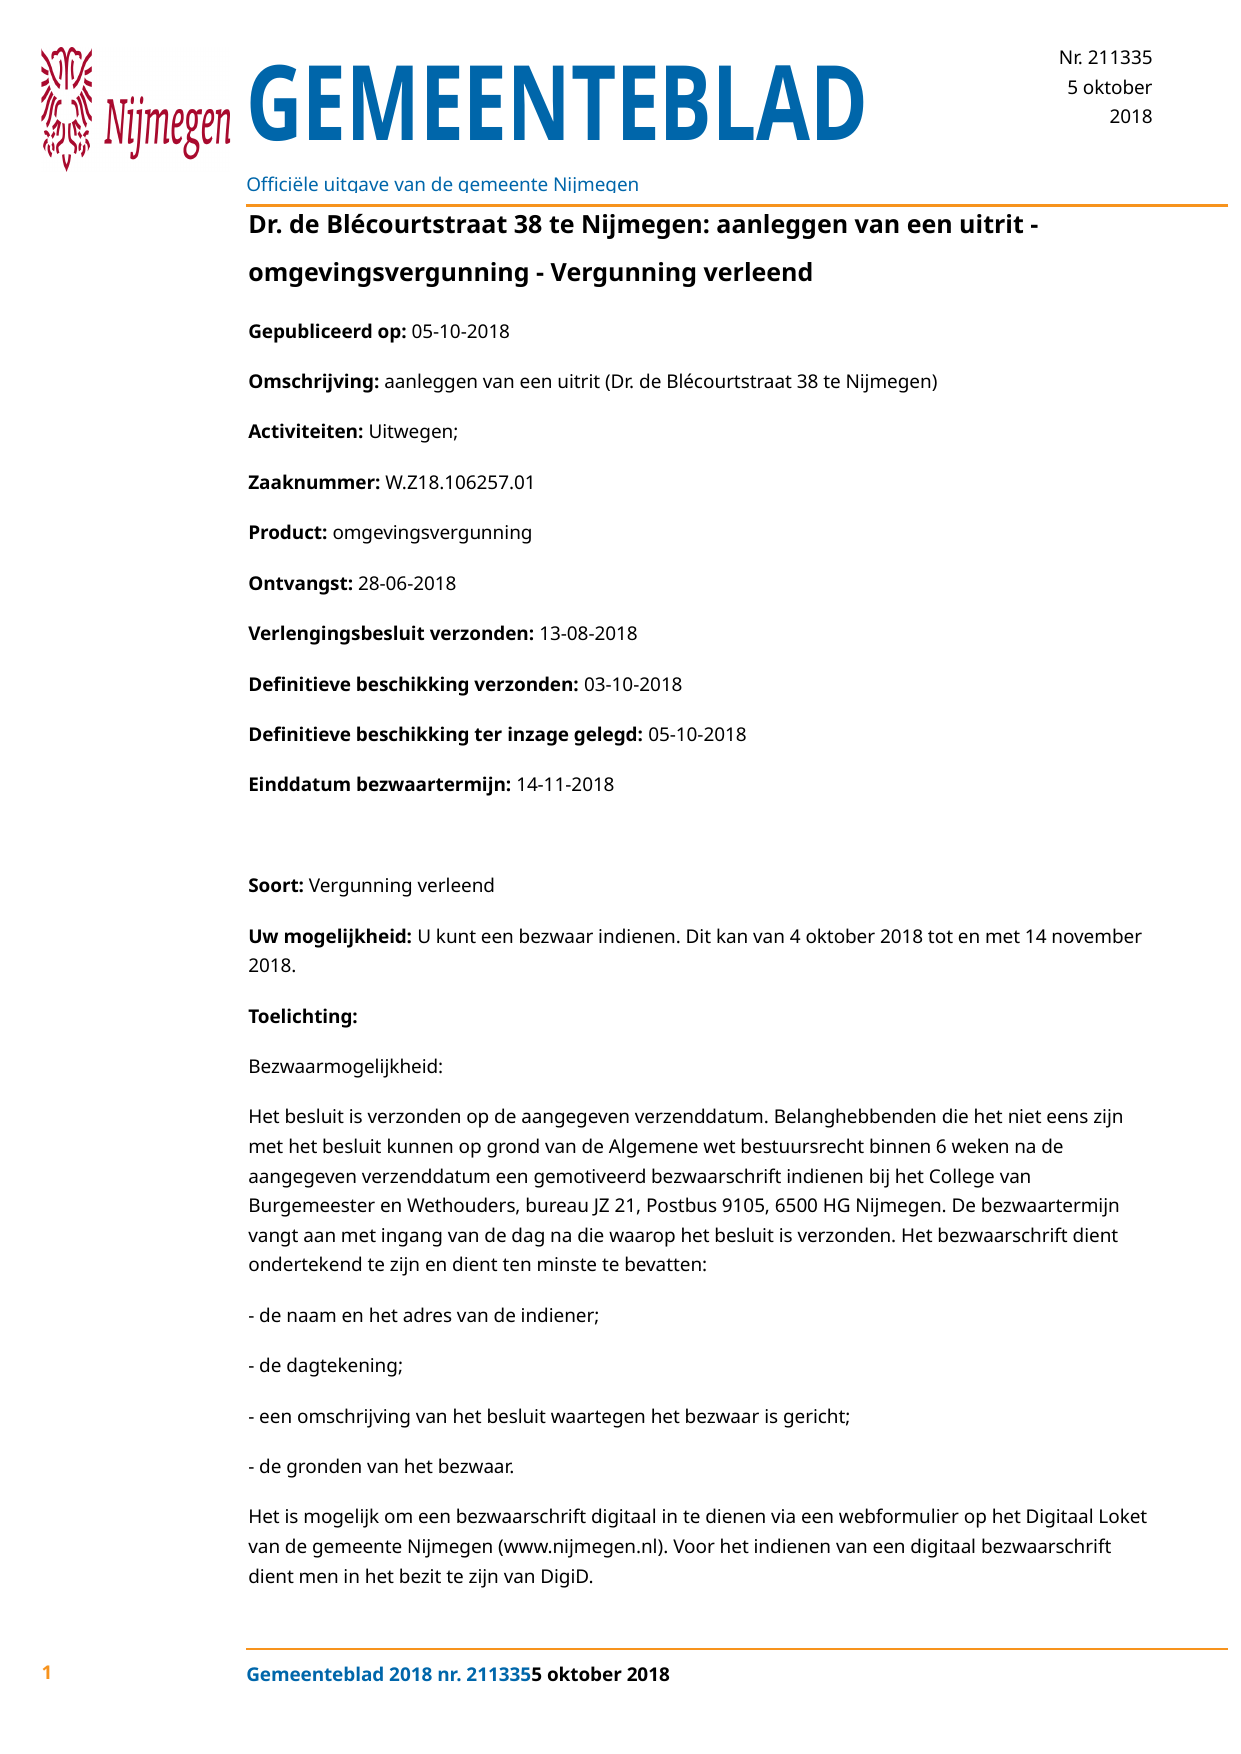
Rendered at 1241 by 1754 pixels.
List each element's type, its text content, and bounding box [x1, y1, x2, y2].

text - een omschrijving van het besluit waartegen het bezwaar is gericht; [248, 1403, 1152, 1429]
text Definitieve beschikking verzonden: 03-10-2018 [248, 671, 1152, 697]
text Uw mogelijkheid: U kunt een bezwaar indienen. Dit kan van 4 oktober 2018 tot en met 14 november 2018. [248, 923, 1152, 978]
text Verlengingsbesluit verzonden: 13-08-2018 [248, 620, 1152, 646]
text - de gronden van het bezwaar. [248, 1453, 1152, 1479]
text Activiteiten: Uitwegen; [248, 419, 1152, 444]
picture [41, 47, 231, 172]
text Het besluit is verzonden op de aangegeven verzenddatum. Belanghebbenden die het niet eens zijn met het besluit kunnen op grond van de Algemene wet bestuursrecht binnen 6 weken na de aangegeven verzenddatum een gemotiveerd bezwaarschrift indienen bij het College van Burgemeester en Wethouders, bureau JZ 21, Postbus 9105, 6500 HG Nijmegen. De bezwaartermijn vangt aan met ingang van de dag na die waarop het besluit is verzonden. Het bezwaarschrift dient ondertekend te zijn en dient ten minste te bevatten: [248, 1104, 1152, 1277]
text - de naam en het adres van de indiener; [248, 1302, 1152, 1328]
text Einddatum bezwaartermijn: 14-11-2018 [248, 772, 1152, 797]
text Het is mogelijk om een bezwaarschrift digitaal in te dienen via een webformulier op het Digitaal Loket van de gemeente Nijmegen (www.nijmegen.nl). Voor het indienen van een digitaal bezwaarschrift dient men in het bezit te zijn van DigiD. [248, 1504, 1152, 1589]
text Definitieve beschikking ter inzage gelegd: 05-10-2018 [248, 721, 1152, 747]
text Bezwaarmogelijkheid: [248, 1053, 1152, 1079]
text Soort: Vergunning verleend [248, 872, 1152, 898]
text Toelichting: [248, 1003, 1152, 1029]
text Zaaknummer: W.Z18.106257.01 [248, 469, 1152, 495]
text Omschrijving: aanleggen van een uitrit (Dr. de Blécourtstraat 38 te Nijmegen) [248, 368, 1152, 394]
text Ontvangst: 28-06-2018 [248, 570, 1152, 596]
text Product: omgevingsvergunning [248, 519, 1152, 545]
text Gepubliceerd op: 05-10-2018 [248, 318, 1152, 344]
text Dr. de Blécourtstraat 38 te Nijmegen: aanleggen van een uitrit - omgevingsvergunning - Vergunning verleend [248, 207, 1152, 288]
text - de dagtekening; [248, 1352, 1152, 1378]
